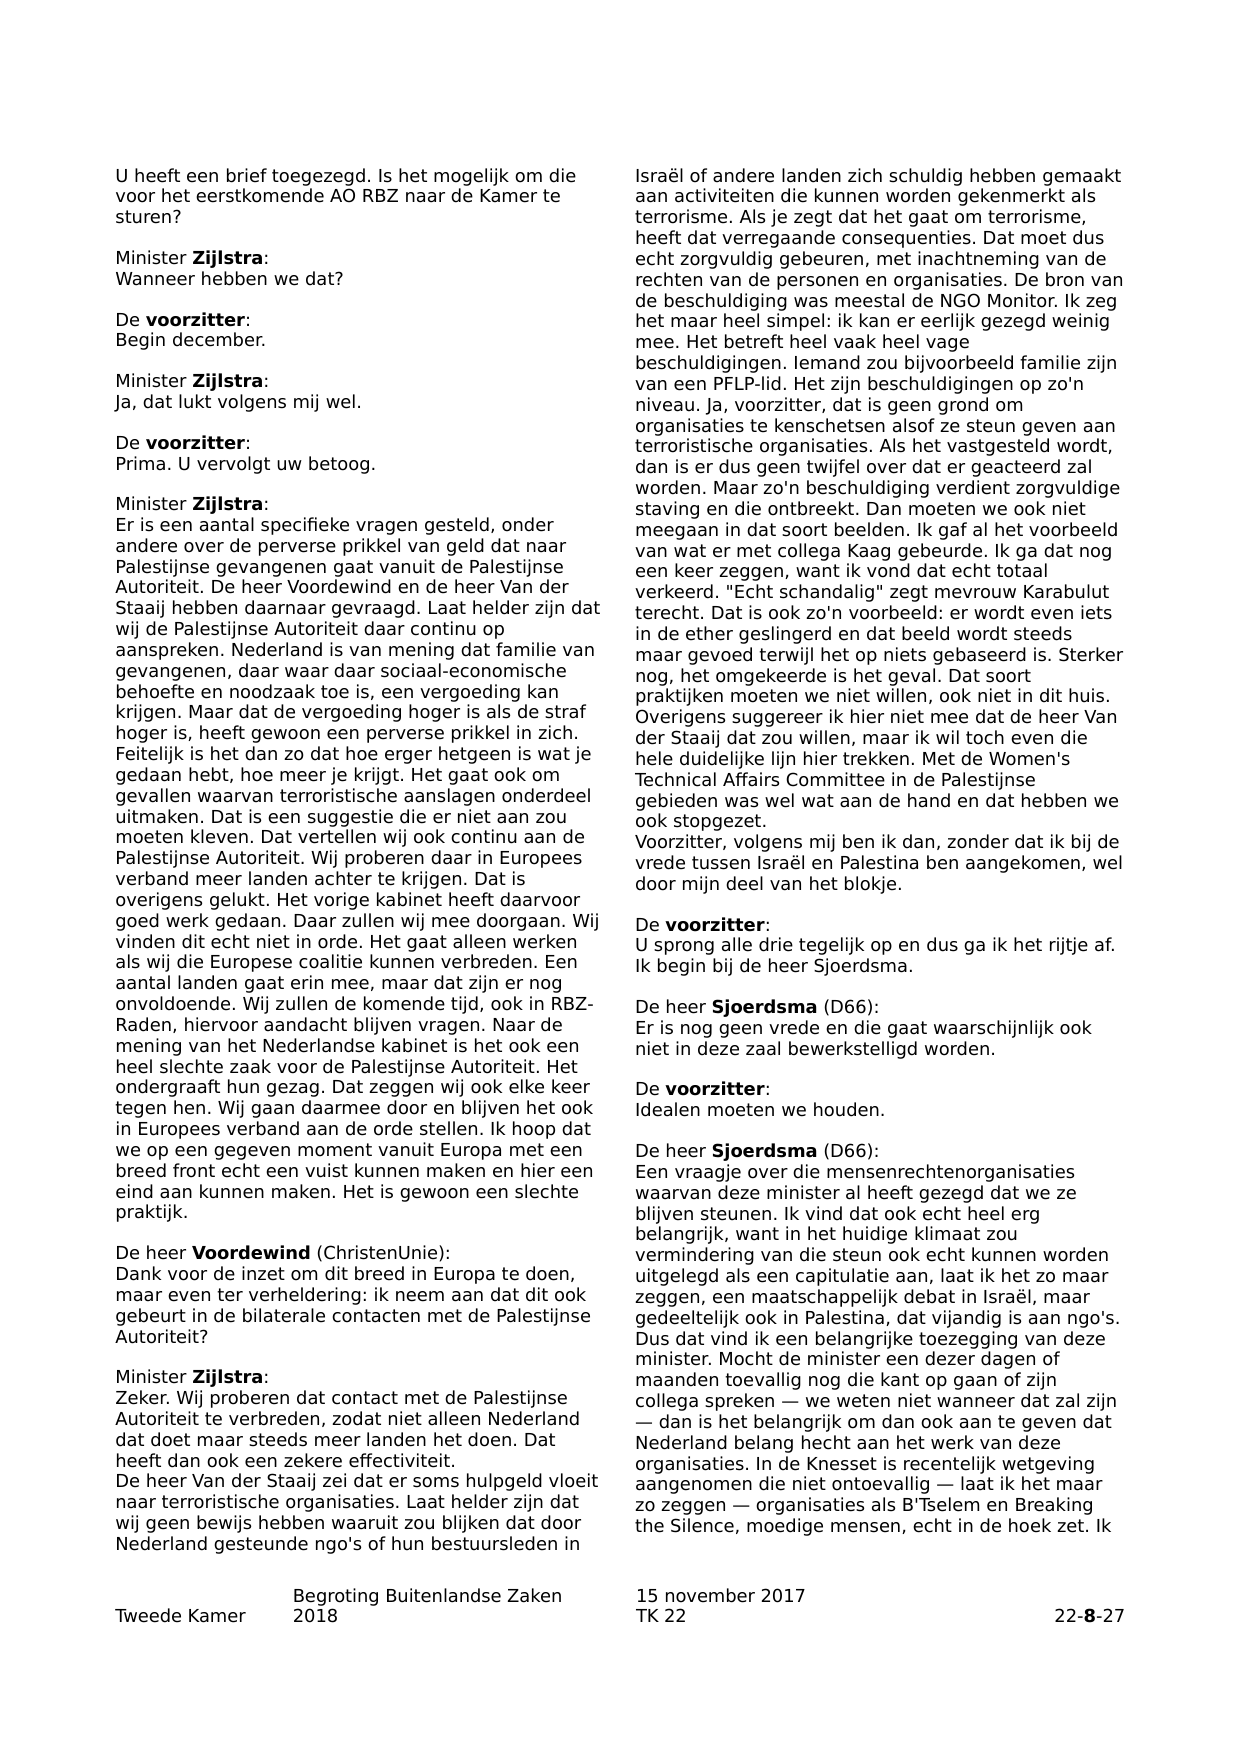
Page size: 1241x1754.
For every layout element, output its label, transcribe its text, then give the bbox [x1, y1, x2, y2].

text Israël of andere landen zich schuldig hebben gemaakt aan activiteiten die kunnen worden gekenmerkt als terrorisme. Als je zegt dat het gaat om terrorisme, heeft dat verregaande consequenties. Dat moet dus echt zorgvuldig gebeuren, met inachtneming van de rechten van de personen en organisaties. De bron van de beschuldiging was meestal de NGO Monitor. Ik zeg het maar heel simpel: ik kan er eerlijk gezegd weinig mee. Het betreft heel vaak heel vage beschuldigingen. Iemand zou bijvoorbeeld familie zijn van een PFLP-lid. Het zijn beschuldigingen op zo'n niveau. Ja, voorzitter, dat is geen grond om organisaties te kenschetsen alsof ze steun geven aan terroristische organisaties. Als het vastgesteld wordt, dan is er dus geen twijfel over dat er geacteerd zal worden. Maar zo'n beschuldiging verdient zorgvuldige staving en die ontbreekt. Dan moeten we ook niet meegaan in dat soort beelden. Ik gaf al het voorbeeld van wat er met collega Kaag gebeurde. Ik ga dat nog een keer zeggen, want ik vond dat echt totaal verkeerd. "Echt schandalig" zegt mevrouw Karabulut terecht. Dat is ook zo'n voorbeeld: er wordt even iets in de ether geslingerd en dat beeld wordt steeds maar gevoed terwijl het op niets gebaseerd is. Sterker nog, het omgekeerde is het geval. Dat soort praktijken moeten we niet willen, ook niet in dit huis. Overigens suggereer ik hier niet mee dat de heer Van der Staaij dat zou willen, maar ik wil toch even die hele duidelijke lijn hier trekken. Met de Women's Technical Affairs Committee in de Palestijnse gebieden was wel wat aan de hand en dat hebben we ook stopgezet. [635, 165, 1125, 832]
text Zeker. Wij proberen dat contact met de Palestijnse Autoriteit te verbreden, zodat niet alleen Nederland dat doet maar steeds meer landen het doen. Dat heeft dan ook een zekere effectiviteit. [115, 1388, 605, 1471]
text Minister Zijlstra: [115, 371, 605, 392]
text Wanneer hebben we dat? [115, 268, 605, 289]
text Minister Zijlstra: [115, 494, 605, 515]
text De heer Voordewind (ChristenUnie): [115, 1243, 605, 1264]
text De voorzitter: [115, 432, 605, 453]
text Ja, dat lukt volgens mij wel. [115, 392, 605, 412]
text De heer Sjoerdsma (D66): [635, 997, 1125, 1018]
text Minister Zijlstra: [115, 248, 605, 268]
text Minister Zijlstra: [115, 1367, 605, 1388]
text De voorzitter: [635, 914, 1125, 935]
text De heer Sjoerdsma (D66): [635, 1141, 1125, 1162]
text Een vraagje over die mensenrechtenorganisaties waarvan deze minister al heeft gezegd dat we ze blijven steunen. Ik vind dat ook echt heel erg belangrijk, want in het huidige klimaat zou vermindering van die steun ook echt kunnen worden uitgelegd als een capitulatie aan, laat ik het zo maar zeggen, een maatschappelijk debat in Israël, maar gedeeltelijk ook in Palestina, dat vijandig is aan ngo's. Dus dat vind ik een belangrijke toezegging van deze minister. Mocht de minister een dezer dagen of maanden toevallig nog die kant op gaan of zijn collega spreken — we weten niet wanneer dat zal zijn — dan is het belangrijk om dan ook aan te geven dat Nederland belang hecht aan het werk van deze organisaties. In de Knesset is recentelijk wetgeving aangenomen die niet ontoevallig — laat ik het maar zo zeggen — organisaties als B'Tselem en Breaking the Silence, moedige mensen, echt in de hoek zet. Ik [635, 1162, 1125, 1537]
text Er is een aantal specifieke vragen gesteld, onder andere over de perverse prikkel van geld dat naar Palestijnse gevangenen gaat vanuit de Palestijnse Autoriteit. De heer Voordewind en de heer Van der Staaij hebben daarnaar gevraagd. Laat helder zijn dat wij de Palestijnse Autoriteit daar continu op aanspreken. Nederland is van mening dat familie van gevangenen, daar waar daar sociaal-economische behoefte en noodzaak toe is, een vergoeding kan krijgen. Maar dat de vergoeding hoger is als de straf hoger is, heeft gewoon een perverse prikkel in zich. Feitelijk is het dan zo dat hoe erger hetgeen is wat je gedaan hebt, hoe meer je krijgt. Het gaat ook om gevallen waarvan terroristische aanslagen onderdeel uitmaken. Dat is een suggestie die er niet aan zou moeten kleven. Dat vertellen wij ook continu aan de Palestijnse Autoriteit. Wij proberen daar in Europees verband meer landen achter te krijgen. Dat is overigens gelukt. Het vorige kabinet heeft daarvoor goed werk gedaan. Daar zullen wij mee doorgaan. Wij vinden dit echt niet in orde. Het gaat alleen werken als wij die Europese coalitie kunnen verbreden. Een aantal landen gaat erin mee, maar dat zijn er nog onvoldoende. Wij zullen de komende tijd, ook in RBZ-Raden, hiervoor aandacht blijven vragen. Naar de mening van het Nederlandse kabinet is het ook een heel slechte zaak voor de Palestijnse Autoriteit. Het ondergraaft hun gezag. Dat zeggen wij ook elke keer tegen hen. Wij gaan daarmee door en blijven het ook in Europees verband aan de orde stellen. Ik hoop dat we op een gegeven moment vanuit Europa met een breed front echt een vuist kunnen maken en hier een eind aan kunnen maken. Het is gewoon een slechte praktijk. [115, 515, 605, 1223]
text Dank voor de inzet om dit breed in Europa te doen, maar even ter verheldering: ik neem aan dat dit ook gebeurt in de bilaterale contacten met de Palestijnse Autoriteit? [115, 1264, 605, 1347]
text U heeft een brief toegezegd. Is het mogelijk om die voor het eerstkomende AO RBZ naar de Kamer te sturen? [115, 165, 605, 228]
text De heer Van der Staaij zei dat er soms hulpgeld vloeit naar terroristische organisaties. Laat helder zijn dat wij geen bewijs hebben waaruit zou blijken dat door Nederland gesteunde ngo's of hun bestuursleden in [115, 1471, 605, 1554]
text De voorzitter: [115, 309, 605, 330]
text Voorzitter, volgens mij ben ik dan, zonder dat ik bij de vrede tussen Israël en Palestina ben aangekomen, wel door mijn deel van het blokje. [635, 832, 1125, 894]
text De voorzitter: [635, 1079, 1125, 1100]
text Prima. U vervolgt uw betoog. [115, 453, 605, 474]
text Begin december. [115, 330, 605, 351]
text Er is nog geen vrede en die gaat waarschijnlijk ook niet in deze zaal bewerkstelligd worden. [635, 1018, 1125, 1059]
text U sprong alle drie tegelijk op en dus ga ik het rijtje af. Ik begin bij de heer Sjoerdsma. [635, 935, 1125, 977]
text Idealen moeten we houden. [635, 1100, 1125, 1121]
